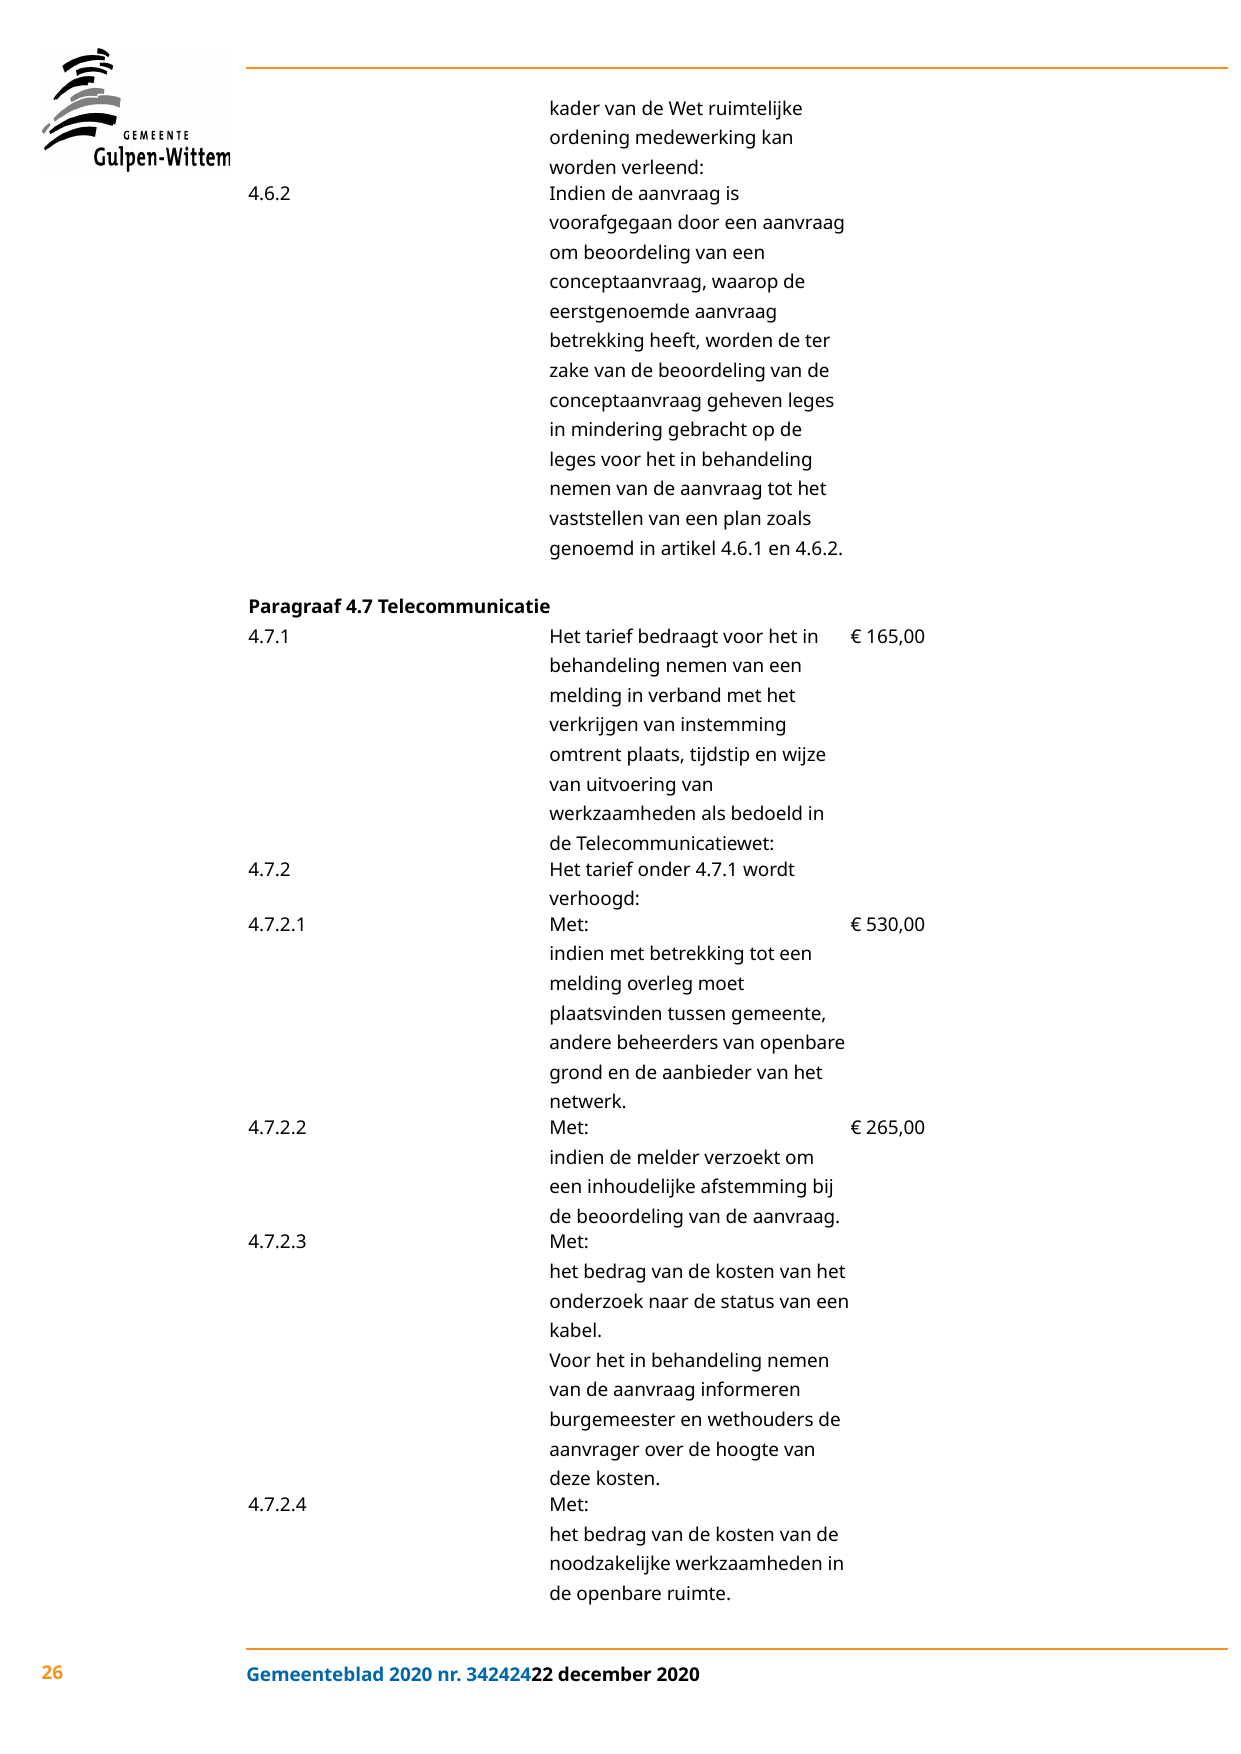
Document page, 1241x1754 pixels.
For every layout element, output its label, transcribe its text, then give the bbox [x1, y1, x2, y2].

table_header € 165,00 [850, 623, 1152, 856]
table_cell Indien de aanvraag is voorafgegaan door een aanvraag om beoordeling van een conceptaanvraag, waarop de eerstgenoemde aanvraag betrekking heeft, worden de ter zake van de beoordeling van de conceptaanvraag geheven leges in mindering gebracht op de leges voor het in behandeling nemen van de aanvraag tot het vaststellen van een plan zoals genoemd in artikel 4.6.1 en 4.6.2. [549, 180, 850, 560]
picture [41, 47, 231, 172]
table_cell Met: het bedrag van de kosten van de noodzakelijke werkzaamheden in de openbare ruimte. [549, 1491, 850, 1606]
table_cell Met: het bedrag van de kosten van het onderzoek naar de status van een kabel. Voor het in behandeling nemen van de aanvraag informeren burgemeester en wethouders de aanvrager over de hoogte van deze kosten. [549, 1229, 850, 1491]
table_cell 4.7.2 [248, 856, 549, 911]
table_cell [850, 1229, 1152, 1491]
table_cell Het tarief onder 4.7.1 wordt verhoogd: [549, 856, 850, 911]
table_cell [850, 1491, 1152, 1606]
table_header 4.7.1 [248, 623, 549, 856]
table_cell [850, 180, 1152, 560]
table_cell 4.7.2.4 [248, 1491, 549, 1606]
table_cell [850, 856, 1152, 911]
table_cell € 530,00 [850, 911, 1152, 1114]
text Paragraaf 4.7 Telecommunicatie [248, 593, 1152, 619]
table_header [248, 95, 549, 180]
table_cell Met: indien met betrekking tot een melding overleg moet plaatsvinden tussen gemeente, andere beheerders van openbare grond en de aanbieder van het netwerk. [549, 911, 850, 1114]
table_header Het tarief bedraagt voor het in behandeling nemen van een melding in verband met het verkrijgen van instemming omtrent plaats, tijdstip en wijze van uitvoering van werkzaamheden als bedoeld in de Telecommunicatiewet: [549, 623, 850, 856]
table_cell € 265,00 [850, 1114, 1152, 1229]
table_cell 4.7.2.2 [248, 1114, 549, 1229]
table_header [850, 95, 1152, 180]
table_cell 4.7.2.3 [248, 1229, 549, 1491]
table_header kader van de Wet ruimtelijke ordening medewerking kan worden verleend: [549, 95, 850, 180]
table_cell 4.7.2.1 [248, 911, 549, 1114]
table_cell Met: indien de melder verzoekt om een inhoudelijke afstemming bij de beoordeling van de aanvraag. [549, 1114, 850, 1229]
table_cell 4.6.2 [248, 180, 549, 560]
